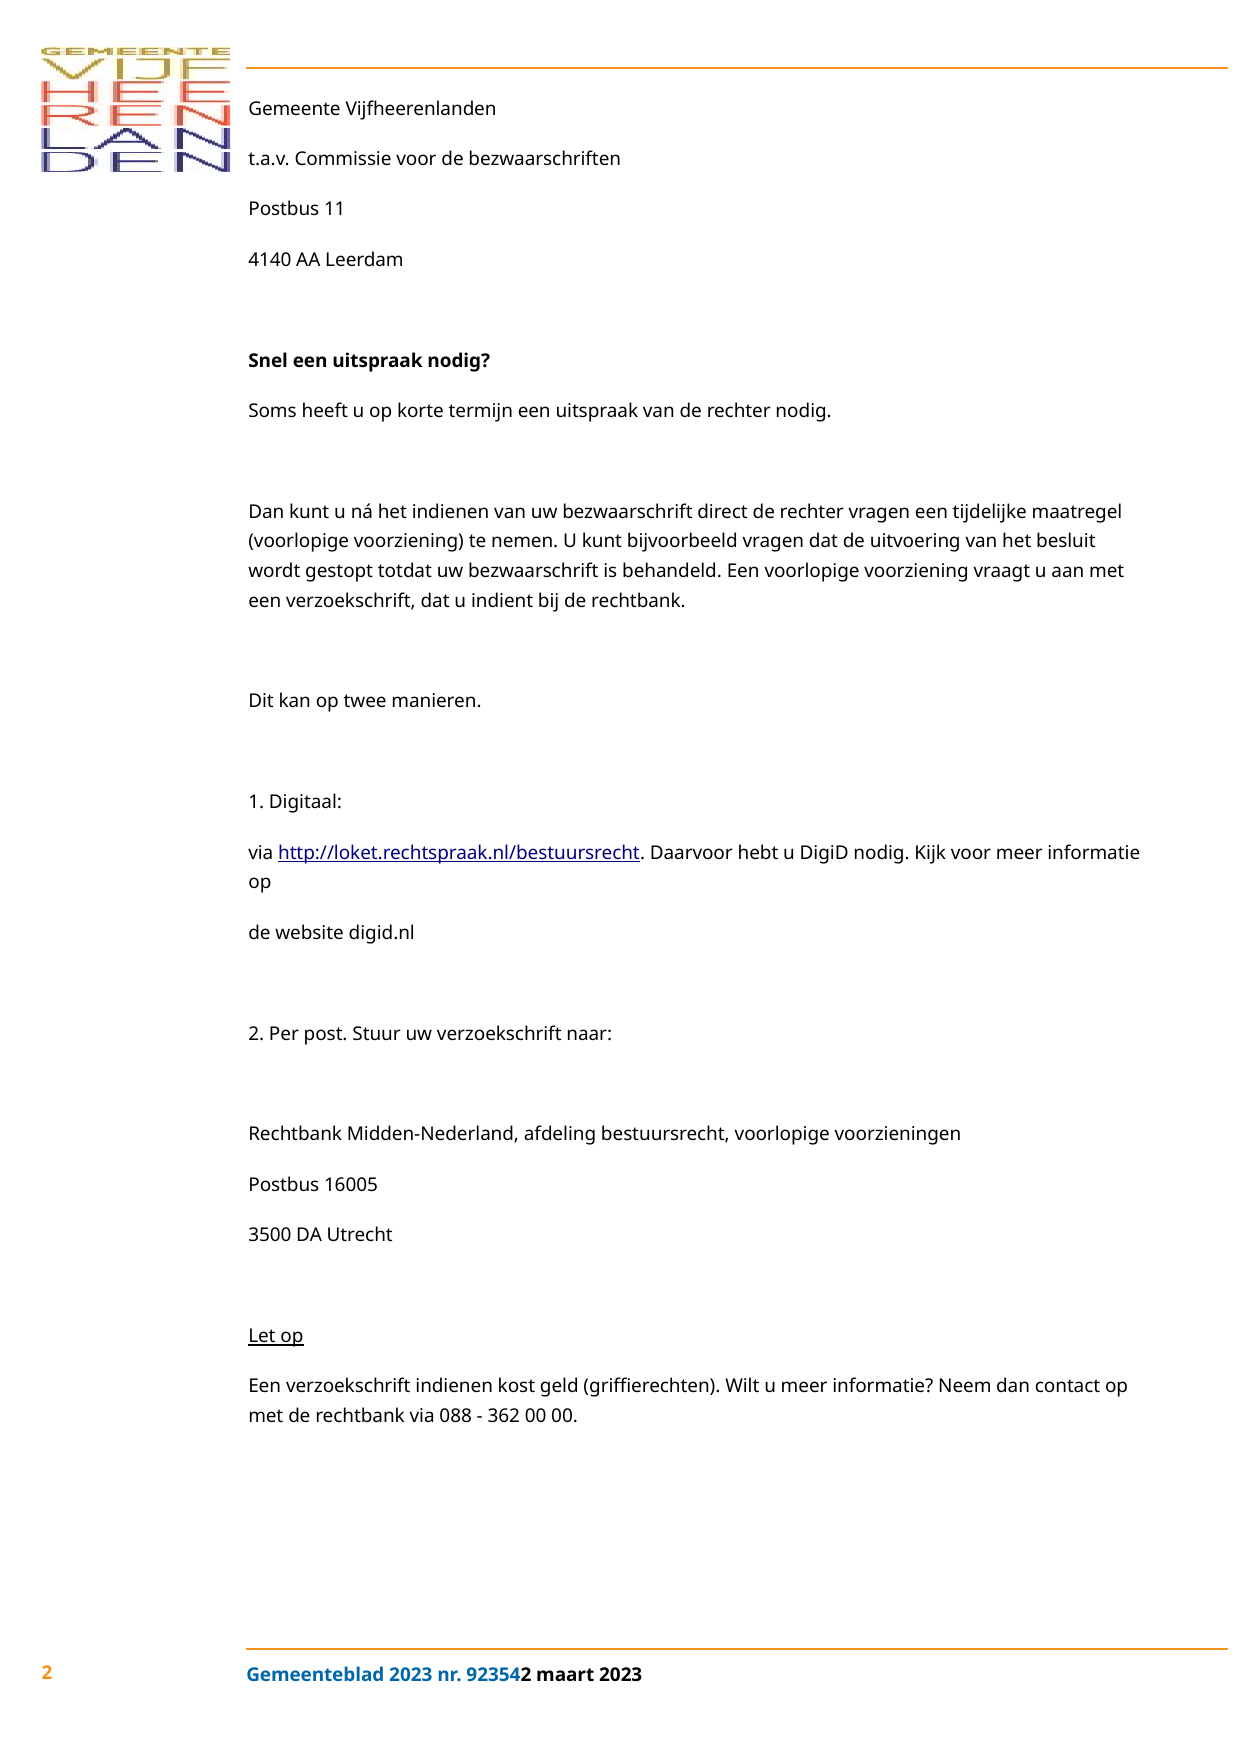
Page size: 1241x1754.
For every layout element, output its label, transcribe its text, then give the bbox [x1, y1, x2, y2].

text 4140 AA Leerdam [248, 246, 1152, 272]
text via http://loket.rechtspraak.nl/bestuursrecht. Daarvoor hebt u DigiD nodig. Kijk voor meer informatie op [248, 839, 1152, 894]
text Snel een uitspraak nodig? [248, 347, 1152, 373]
text t.a.v. Commissie voor de bezwaarschriften [248, 145, 1152, 171]
text Soms heeft u op korte termijn een uitspraak van de rechter nodig. [248, 397, 1152, 423]
text Postbus 11 [248, 196, 1152, 221]
text 2. Per post. Stuur uw verzoekschrift naar: [248, 1020, 1152, 1046]
text Dan kunt u ná het indienen van uw bezwaarschrift direct de rechter vragen een tijdelijke maatregel (voorlopige voorziening) te nemen. U kunt bijvoorbeeld vragen dat de uitvoering van het besluit wordt gestopt totdat uw bezwaarschrift is behandeld. Een voorlopige voorziening vraagt u aan met een verzoekschrift, dat u indient bij de rechtbank. [248, 498, 1152, 613]
text Postbus 16005 [248, 1171, 1152, 1197]
text Rechtbank Midden-Nederland, afdeling bestuursrecht, voorlopige voorzieningen [248, 1121, 1152, 1146]
picture [41, 47, 231, 172]
text 1. Digitaal: [248, 788, 1152, 814]
text de website digid.nl [248, 919, 1152, 945]
text Dit kan op twee manieren. [248, 688, 1152, 713]
text Een verzoekschrift indienen kost geld (griffierechten). Wilt u meer informatie? Neem dan contact op met de rechtbank via 088 - 362 00 00. [248, 1373, 1152, 1428]
text 3500 DA Utrecht [248, 1221, 1152, 1247]
text Let op [248, 1322, 1152, 1348]
text Gemeente Vijfheerenlanden [248, 95, 1152, 121]
